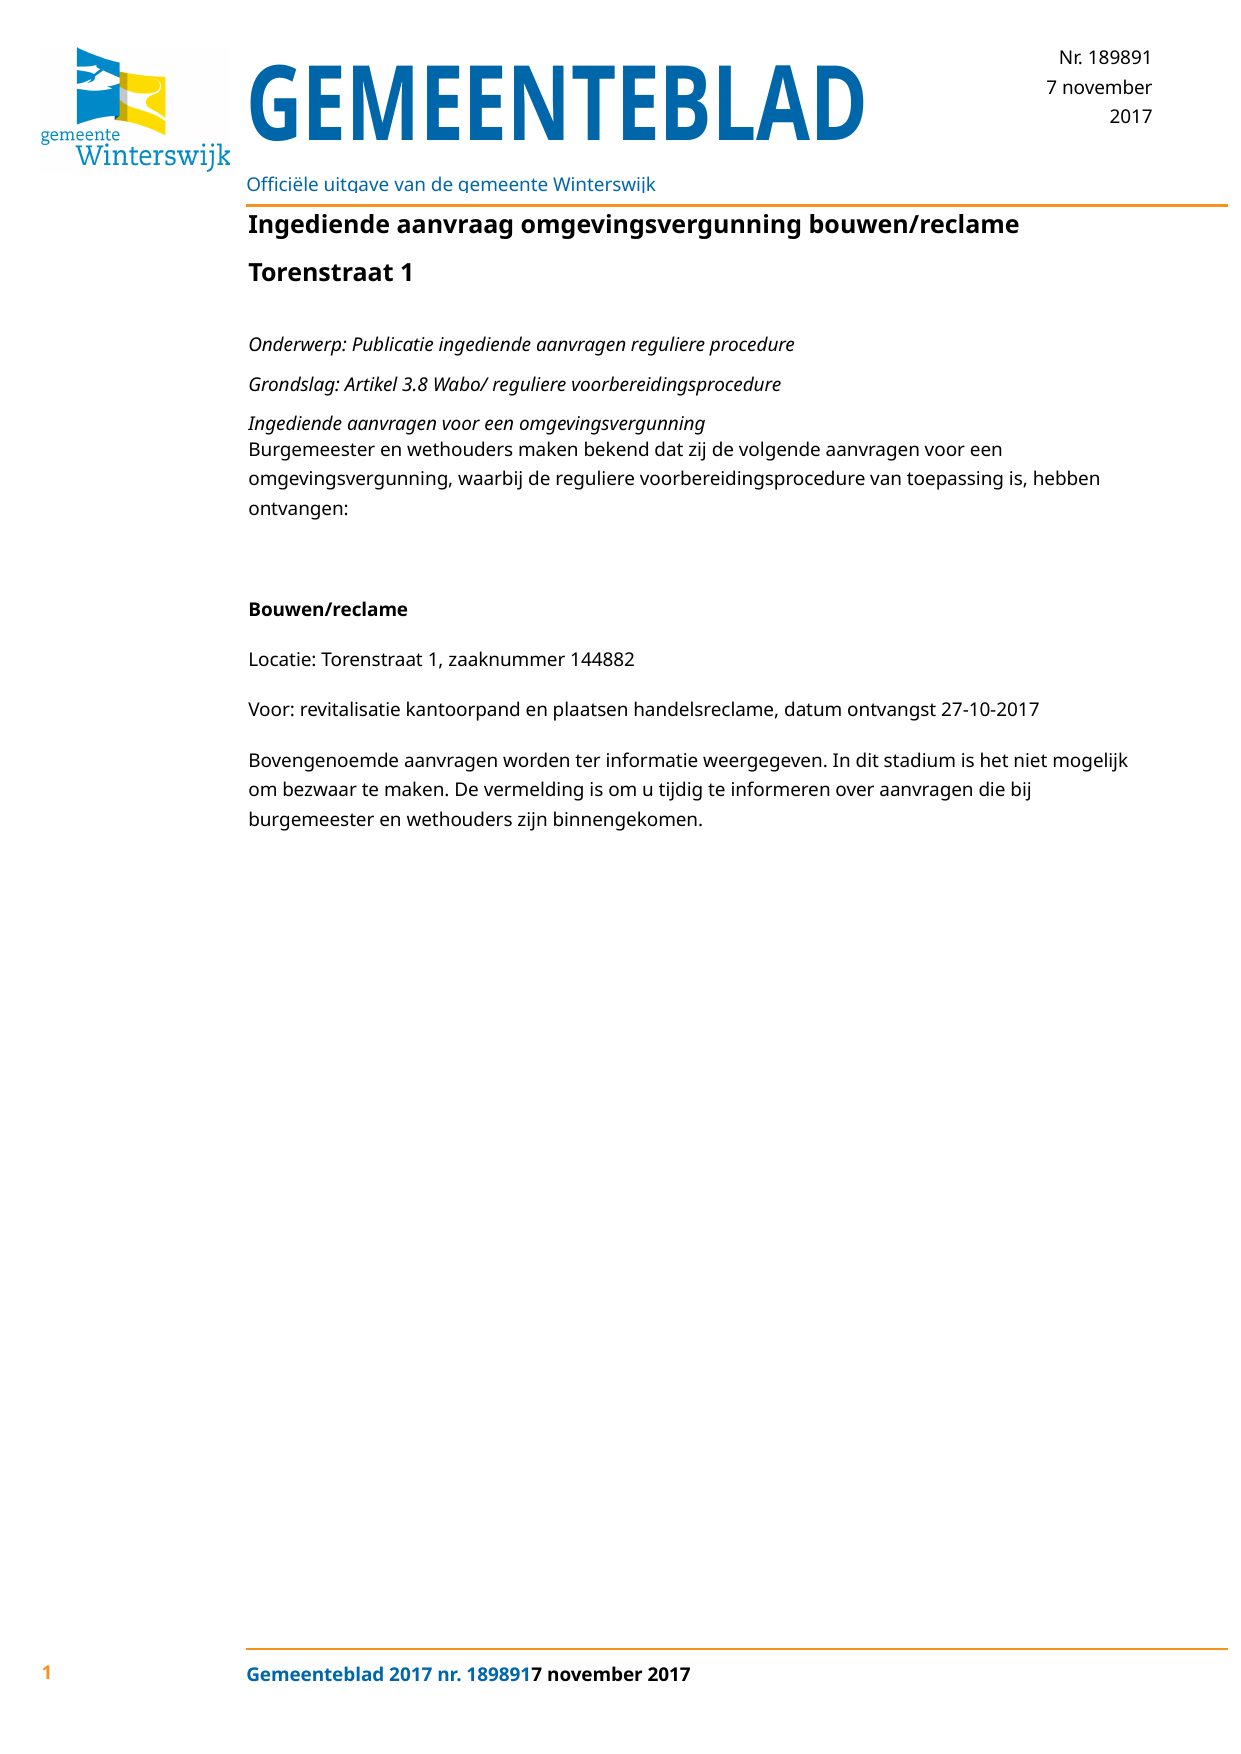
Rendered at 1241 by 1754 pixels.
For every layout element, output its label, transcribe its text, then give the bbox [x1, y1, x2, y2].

text Bovengenoemde aanvragen worden ter informatie weergegeven. In dit stadium is het niet mogelijk om bezwaar te maken. De vermelding is om u tijdig te informeren over aanvragen die bij burgemeester en wethouders zijn binnengekomen. [248, 747, 1152, 832]
text Burgemeester en wethouders maken bekend dat zij de volgende aanvragen voor een omgevingsvergunning, waarbij de reguliere voorbereidingsprocedure van toepassing is, hebben ontvangen: [248, 436, 1152, 521]
picture [41, 47, 231, 172]
picture [225, 153, 231, 162]
text Locatie: Torenstraat 1, zaaknummer 144882 [248, 646, 1152, 672]
text Onderwerp: Publicatie ingediende aanvragen reguliere procedure [248, 331, 1152, 357]
text Voor: revitalisatie kantoorpand en plaatsen handelsreclame, datum ontvangst 27-10-2017 [248, 697, 1152, 722]
text Ingediende aanvragen voor een omgevingsvergunning [248, 410, 1152, 436]
text Bouwen/reclame [248, 596, 1152, 621]
text Ingediende aanvraag omgevingsvergunning bouwen/reclame Torenstraat 1 [248, 207, 1152, 288]
text Grondslag: Artikel 3.8 Wabo/ reguliere voorbereidingsprocedure [248, 371, 1152, 396]
